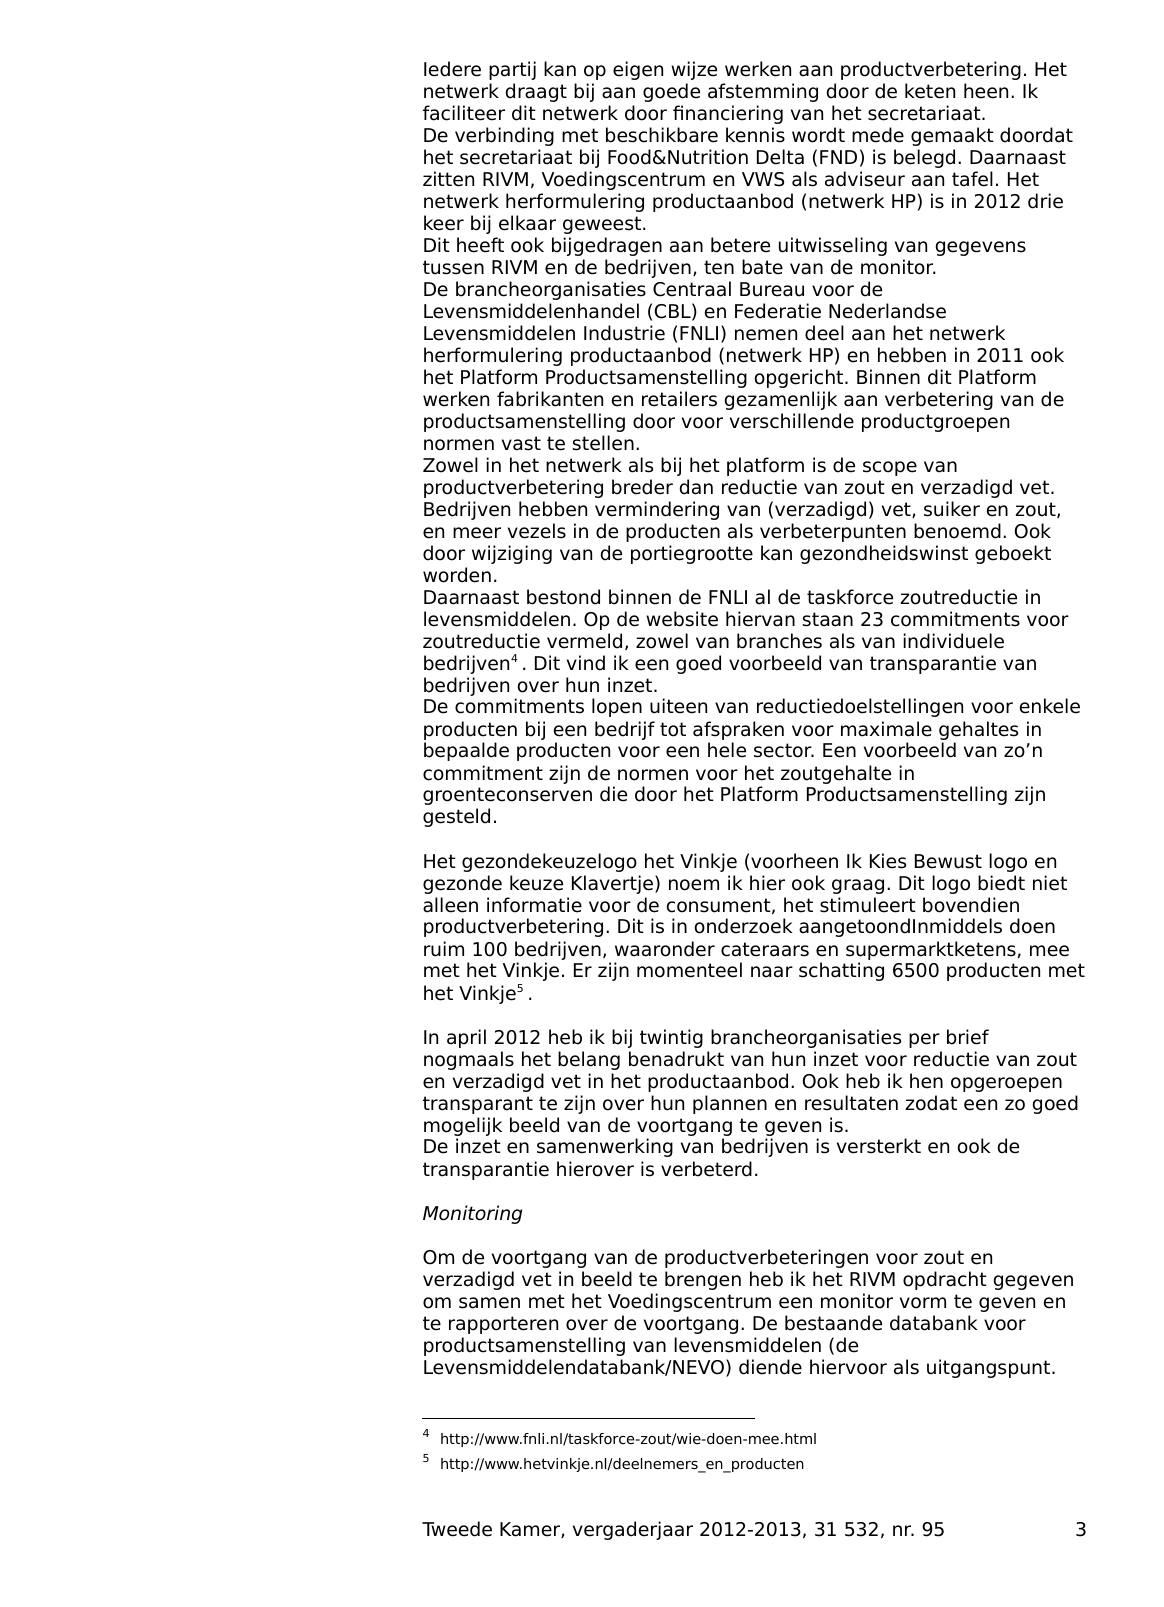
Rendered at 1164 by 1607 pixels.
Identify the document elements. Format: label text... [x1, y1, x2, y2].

text Om de voortgang van de productverbeteringen voor zout en verzadigd vet in beeld te brengen heb ik het RIVM opdracht gegeven om samen met het Voedingscentrum een monitor vorm te geven en te rapporteren over de voortgang. De bestaande databank voor productsamenstelling van levensmiddelen (de Levensmiddelendatabank/NEVO) diende hiervoor als uitgangspunt. [422, 1247, 1087, 1379]
text De verbinding met beschikbare kennis wordt mede gemaakt doordat het secretariaat bij Food&Nutrition Delta (FND) is belegd. Daarnaast zitten RIVM, Voedingscentrum en VWS als adviseur aan tafel. Het netwerk herformulering productaanbod (netwerk HP) is in 2012 drie keer bij elkaar geweest. [422, 125, 1087, 235]
text Het gezondekeuzelogo het Vinkje (voorheen Ik Kies Bewust logo en gezonde keuze Klavertje) noem ik hier ook graag. Dit logo biedt niet alleen informatie voor de consument, het stimuleert bovendien productverbetering. Dit is in onderzoek aangetoondInmiddels doen ruim 100 bedrijven, waaronder cateraars en supermarktketens, mee met het Vinkje. Er zijn momenteel naar schatting 6500 producten met het Vinkje. [422, 851, 1087, 1004]
text In april 2012 heb ik bij twintig brancheorganisaties per brief nogmaals het belang benadrukt van hun inzet voor reductie van zout en verzadigd vet in het productaanbod. Ook heb ik hen opgeroepen transparant te zijn over hun plannen en resultaten zodat een zo goed mogelijk beeld van de voortgang te geven is. [422, 1027, 1087, 1136]
text http://www.fnli.nl/taskforce-zout/wie-doen-mee.html [422, 1427, 1087, 1449]
text Dit heeft ook bijgedragen aan betere uitwisseling van gegevens tussen RIVM en de bedrijven, ten bate van de monitor. [422, 235, 1087, 279]
text Daarnaast bestond binnen de FNLI al de taskforce zoutreductie in levensmiddelen. Op de website hiervan staan 23 commitments voor zoutreductie vermeld, zowel van branches als van individuele bedrijven. Dit vind ik een goed voorbeeld van transparantie van bedrijven over hun inzet. [422, 587, 1087, 696]
text De brancheorganisaties Centraal Bureau voor de Levensmiddelenhandel (CBL) en Federatie Nederlandse Levensmiddelen Industrie (FNLI) nemen deel aan het netwerk herformulering productaanbod (netwerk HP) en hebben in 2011 ook het Platform Productsamenstelling opgericht. Binnen dit Platform werken fabrikanten en retailers gezamenlijk aan verbetering van de productsamenstelling door voor verschillende productgroepen normen vast te stellen. [422, 279, 1087, 455]
text http://www.hetvinkje.nl/deelnemers_en_producten [422, 1452, 1087, 1474]
text De commitments lopen uiteen van reductiedoelstellingen voor enkele producten bij een bedrijf tot afspraken voor maximale gehaltes in bepaalde producten voor een hele sector. Een voorbeeld van zo’n commitment zijn de normen voor het zoutgehalte in groenteconserven die door het Platform Productsamenstelling zijn gesteld. [422, 696, 1087, 828]
subtitle Monitoring [422, 1203, 1087, 1224]
text De inzet en samenwerking van bedrijven is versterkt en ook de transparantie hierover is verbeterd. [422, 1136, 1087, 1180]
text Iedere partij kan op eigen wijze werken aan productverbetering. Het netwerk draagt bij aan goede afstemming door de keten heen. Ik faciliteer dit netwerk door financiering van het secretariaat. [422, 59, 1087, 125]
text Zowel in het netwerk als bij het platform is de scope van productverbetering breder dan reductie van zout en verzadigd vet. Bedrijven hebben vermindering van (verzadigd) vet, suiker en zout, en meer vezels in de producten als verbeterpunten benoemd. Ook door wijziging van de portiegrootte kan gezondheidswinst geboekt worden. [422, 455, 1087, 587]
